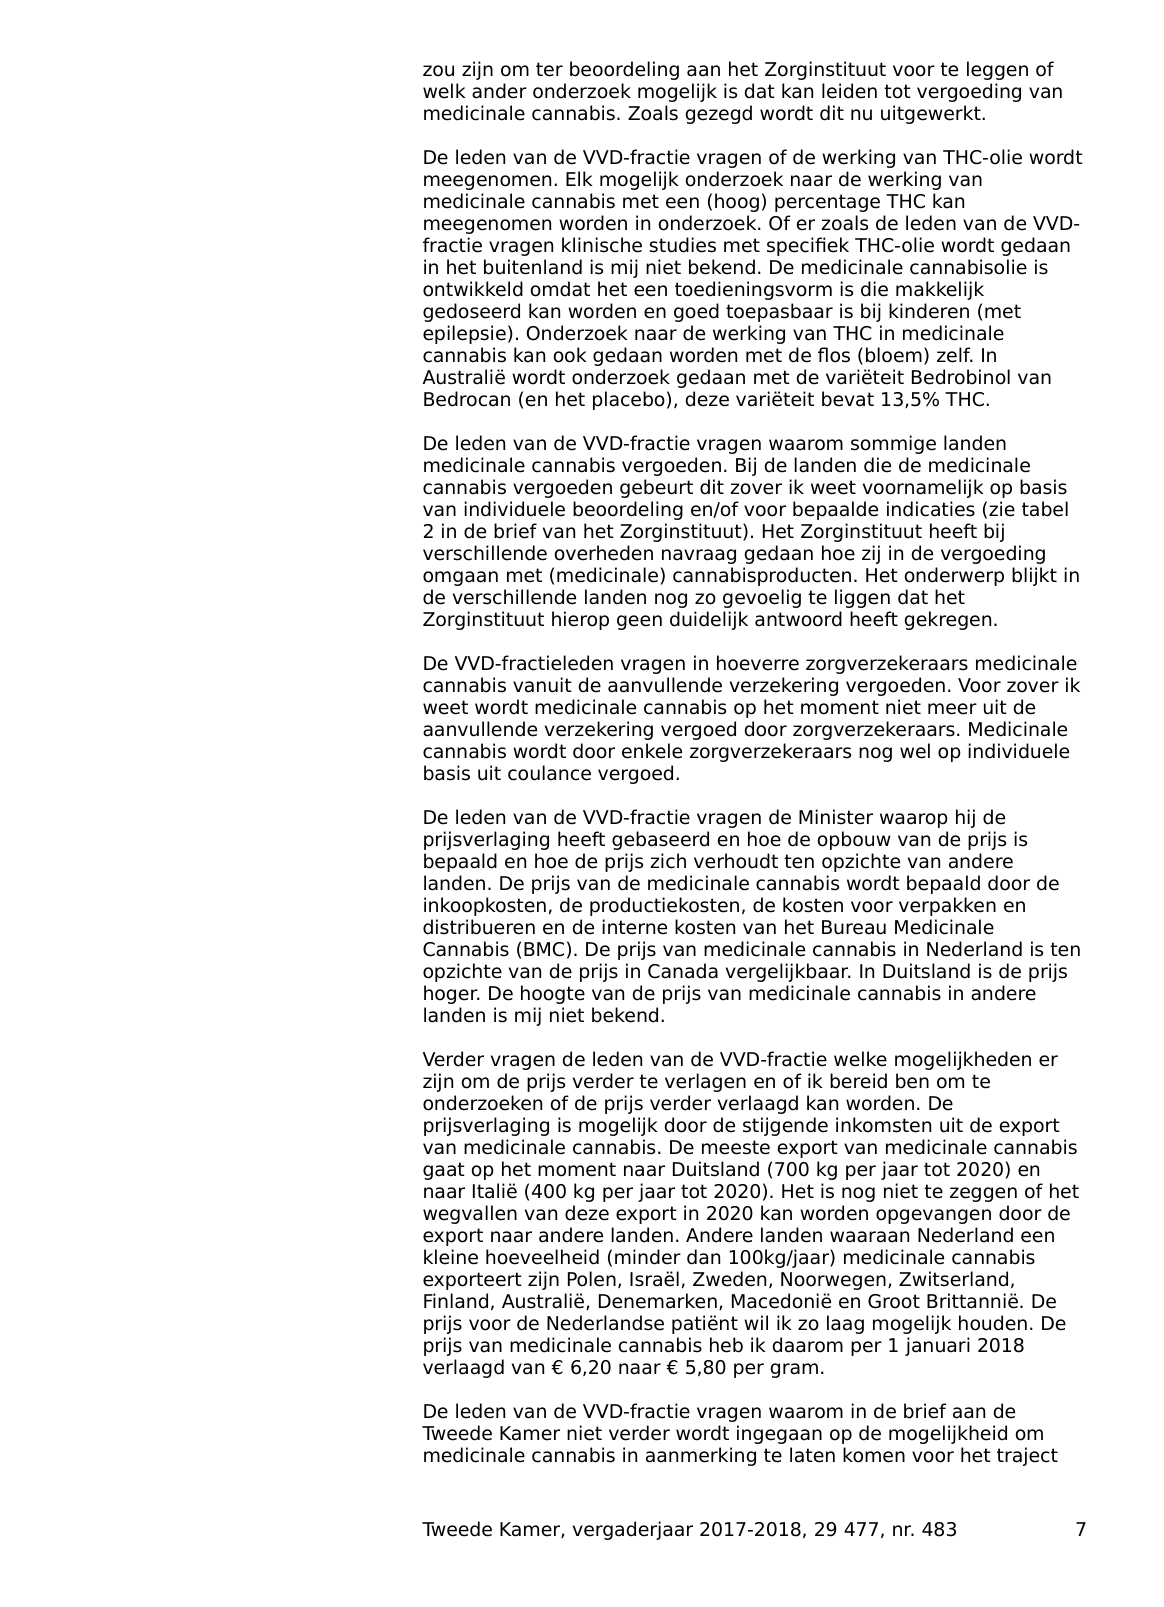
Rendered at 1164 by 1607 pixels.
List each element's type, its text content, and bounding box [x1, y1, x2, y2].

text De leden van de VVD-fractie vragen de Minister waarop hij de prijsverlaging heeft gebaseerd en hoe de opbouw van de prijs is bepaald en hoe de prijs zich verhoudt ten opzichte van andere landen. De prijs van de medicinale cannabis wordt bepaald door de inkoopkosten, de productiekosten, de kosten voor verpakken en distribueren en de interne kosten van het Bureau Medicinale Cannabis (BMC). De prijs van medicinale cannabis in Nederland is ten opzichte van de prijs in Canada vergelijkbaar. In Duitsland is de prijs hoger. De hoogte van de prijs van medicinale cannabis in andere landen is mij niet bekend. [422, 807, 1087, 1027]
text zou zijn om ter beoordeling aan het Zorginstituut voor te leggen of welk ander onderzoek mogelijk is dat kan leiden tot vergoeding van medicinale cannabis. Zoals gezegd wordt dit nu uitgewerkt. [422, 59, 1087, 125]
text De VVD-fractieleden vragen in hoeverre zorgverzekeraars medicinale cannabis vanuit de aanvullende verzekering vergoeden. Voor zover ik weet wordt medicinale cannabis op het moment niet meer uit de aanvullende verzekering vergoed door zorgverzekeraars. Medicinale cannabis wordt door enkele zorgverzekeraars nog wel op individuele basis uit coulance vergoed. [422, 653, 1087, 785]
text De leden van de VVD-fractie vragen waarom in de brief aan de Tweede Kamer niet verder wordt ingegaan op de mogelijkheid om medicinale cannabis in aanmerking te laten komen voor het traject [422, 1401, 1087, 1467]
text Verder vragen de leden van de VVD-fractie welke mogelijkheden er zijn om de prijs verder te verlagen en of ik bereid ben om te onderzoeken of de prijs verder verlaagd kan worden. De prijsverlaging is mogelijk door de stijgende inkomsten uit de export van medicinale cannabis. De meeste export van medicinale cannabis gaat op het moment naar Duitsland (700 kg per jaar tot 2020) en naar Italië (400 kg per jaar tot 2020). Het is nog niet te zeggen of het wegvallen van deze export in 2020 kan worden opgevangen door de export naar andere landen. Andere landen waaraan Nederland een kleine hoeveelheid (minder dan 100kg/jaar) medicinale cannabis exporteert zijn Polen, Israël, Zweden, Noorwegen, Zwitserland, Finland, Australië, Denemarken, Macedonië en Groot Brittannië. De prijs voor de Nederlandse patiënt wil ik zo laag mogelijk houden. De prijs van medicinale cannabis heb ik daarom per 1 januari 2018 verlaagd van € 6,20 naar € 5,80 per gram. [422, 1049, 1087, 1379]
text De leden van de VVD-fractie vragen of de werking van THC-olie wordt meegenomen. Elk mogelijk onderzoek naar de werking van medicinale cannabis met een (hoog) percentage THC kan meegenomen worden in onderzoek. Of er zoals de leden van de VVD-fractie vragen klinische studies met specifiek THC-olie wordt gedaan in het buitenland is mij niet bekend. De medicinale cannabisolie is ontwikkeld omdat het een toedieningsvorm is die makkelijk gedoseerd kan worden en goed toepasbaar is bij kinderen (met epilepsie). Onderzoek naar de werking van THC in medicinale cannabis kan ook gedaan worden met de flos (bloem) zelf. In Australië wordt onderzoek gedaan met de variëteit Bedrobinol van Bedrocan (en het placebo), deze variëteit bevat 13,5% THC. [422, 147, 1087, 411]
text De leden van de VVD-fractie vragen waarom sommige landen medicinale cannabis vergoeden. Bij de landen die de medicinale cannabis vergoeden gebeurt dit zover ik weet voornamelijk op basis van individuele beoordeling en/of voor bepaalde indicaties (zie tabel 2 in de brief van het Zorginstituut). Het Zorginstituut heeft bij verschillende overheden navraag gedaan hoe zij in de vergoeding omgaan met (medicinale) cannabisproducten. Het onderwerp blijkt in de verschillende landen nog zo gevoelig te liggen dat het Zorginstituut hierop geen duidelijk antwoord heeft gekregen. [422, 433, 1087, 631]
